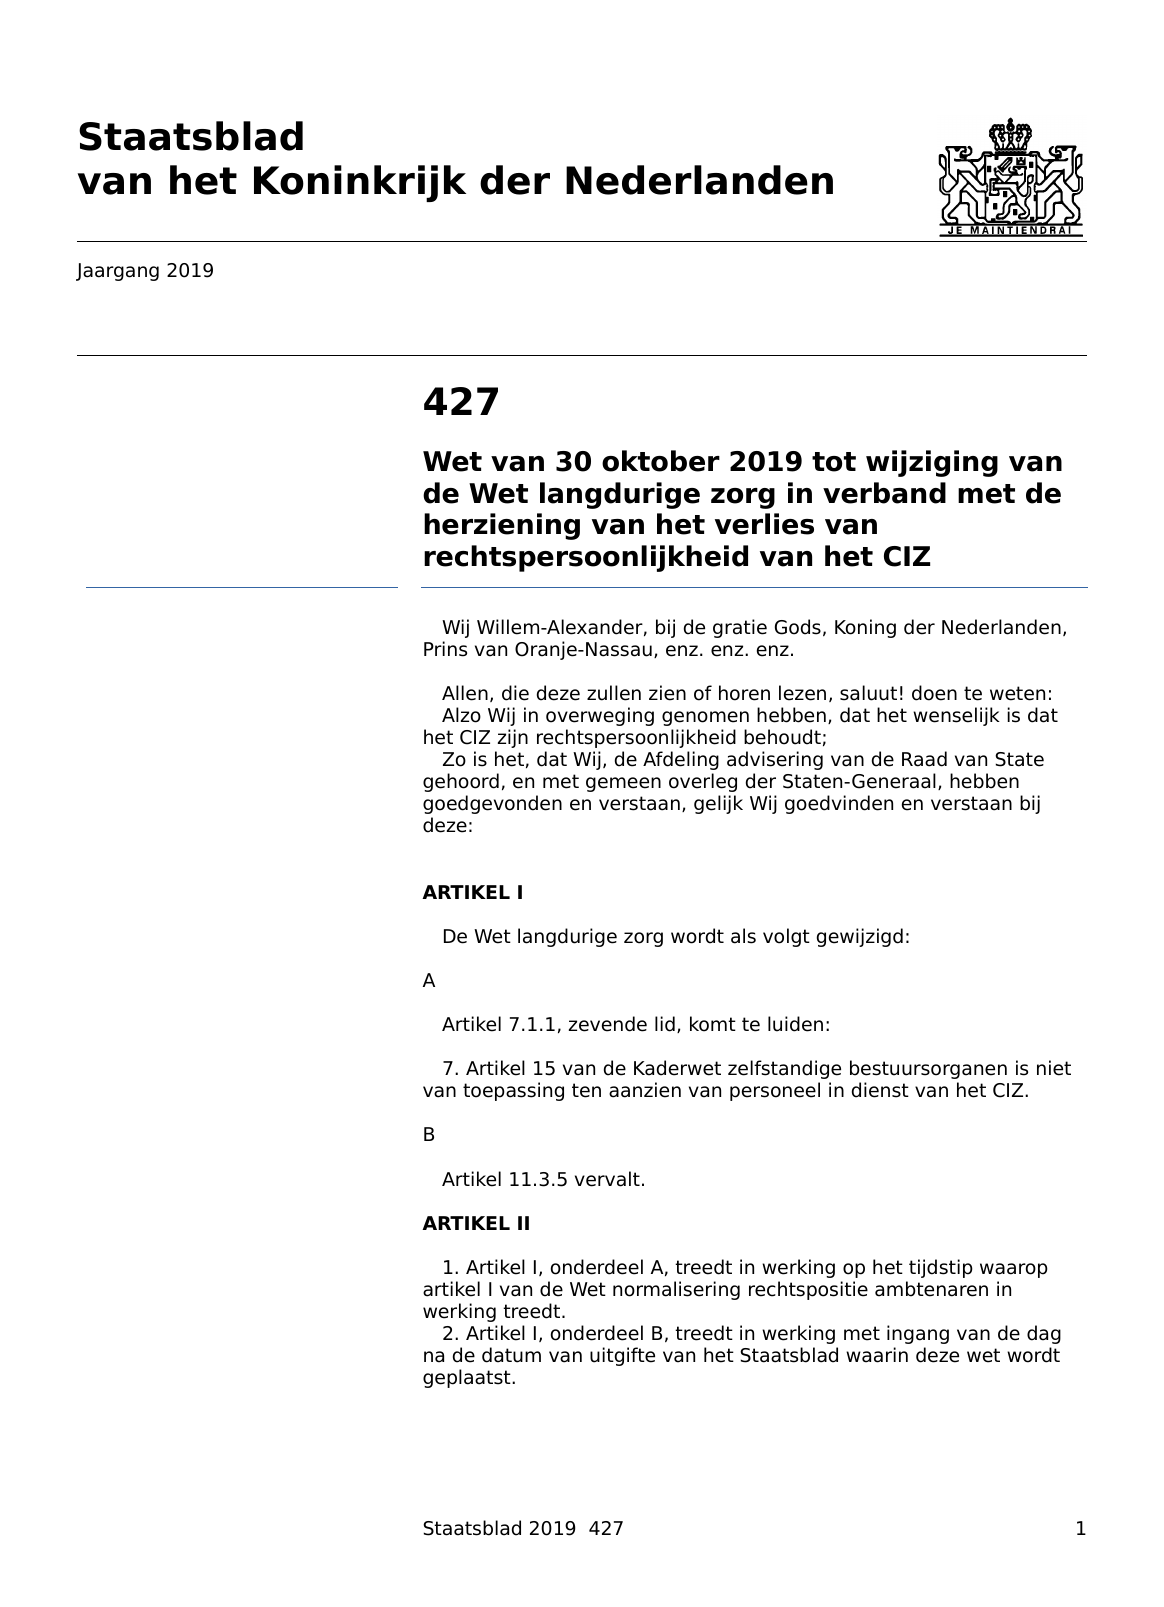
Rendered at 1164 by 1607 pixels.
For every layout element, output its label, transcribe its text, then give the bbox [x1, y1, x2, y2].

text Wij Willem-Alexander, bij de gratie Gods, Koning der Nederlanden, Prins van Oranje-Nassau, enz. enz. enz. [422, 617, 1087, 661]
text De Wet langdurige zorg wordt als volgt gewijzigd: [422, 926, 1087, 948]
text 1. Artikel I, onderdeel A, treedt in werking op het tijdstip waarop artikel I van de Wet normalisering rechtspositie ambtenaren in werking treedt. [422, 1257, 1087, 1323]
picture [936, 115, 1087, 240]
subtitle ARTIKEL II [422, 1213, 1087, 1235]
text 2. Artikel I, onderdeel B, treedt in werking met ingang van de dag na de datum van uitgifte van het Staatsblad waarin deze wet wordt geplaatst. [422, 1323, 1087, 1389]
table_header [886, 100, 1087, 241]
subtitle 427 [422, 381, 1087, 424]
text Artikel 7.1.1, zevende lid, komt te luiden: [422, 1014, 1087, 1036]
text Zo is het, dat Wij, de Afdeling advisering van de Raad van State gehoord, en met gemeen overleg der Staten-Generaal, hebben goedgevonden en verstaan, gelijk Wij goedvinden en verstaan bij deze: [422, 749, 1087, 837]
table_cell Jaargang 2019 [77, 242, 1087, 355]
text Allen, die deze zullen zien of horen lezen, saluut! doen te weten: [422, 683, 1087, 705]
text 7. Artikel 15 van de Kaderwet zelfstandige bestuursorganen is niet van toepassing ten aanzien van personeel in dienst van het CIZ. [422, 1058, 1087, 1102]
text Wet van 30 oktober 2019 tot wijziging van de Wet langdurige zorg in verband met de herziening van het verlies van rechtspersoonlijkheid van het CIZ [422, 447, 1087, 573]
table_header Staatsblad van het Koninkrijk der Nederlanden [77, 100, 886, 241]
subtitle ARTIKEL I [422, 882, 1087, 903]
text A [422, 970, 1087, 992]
text Alzo Wij in overweging genomen hebben, dat het wenselijk is dat het CIZ zijn rechtspersoonlijkheid behoudt; [422, 705, 1087, 749]
text B [422, 1124, 1087, 1146]
text Artikel 11.3.5 vervalt. [422, 1168, 1087, 1191]
